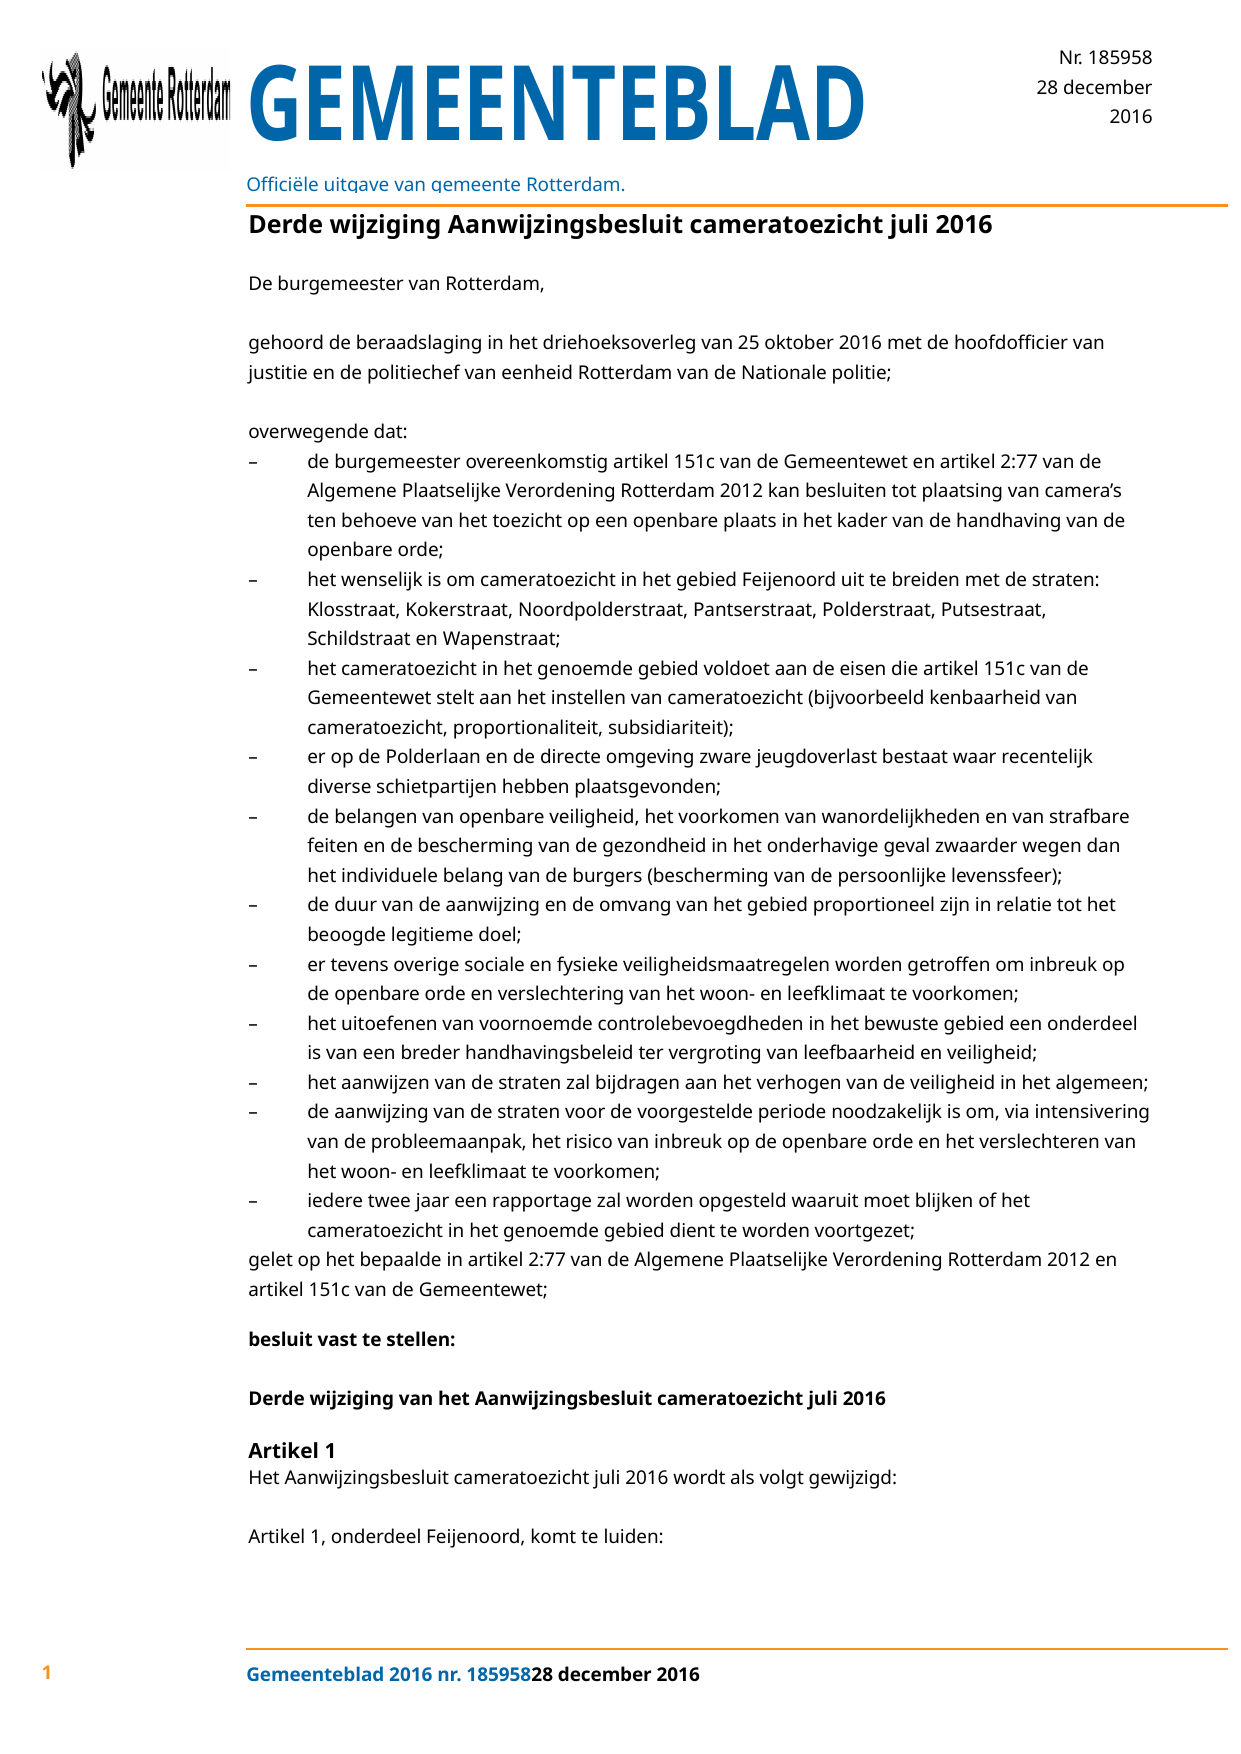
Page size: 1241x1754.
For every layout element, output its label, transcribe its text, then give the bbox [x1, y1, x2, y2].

text Derde wijziging Aanwijzingsbesluit cameratoezicht juli 2016 [248, 207, 1152, 241]
list de aanwijzing van de straten voor de voorgestelde periode noodzakelijk is om, via intensivering van de probleemaanpak, het risico van inbreuk op de openbare orde en het verslechteren van het woon- en leefklimaat te voorkomen; [248, 1099, 1152, 1183]
list er op de Polderlaan en de directe omgeving zware jeugdoverlast bestaat waar recentelijk diverse schietpartijen hebben plaatsgevonden; [248, 744, 1152, 799]
text Artikel 1, onderdeel Feijenoord, komt te luiden: [248, 1524, 1152, 1549]
text Artikel 1 [248, 1436, 1152, 1464]
list er tevens overige sociale en fysieke veiligheidsmaatregelen worden getroffen om inbreuk op de openbare orde en verslechtering van het woon- en leefklimaat te voorkomen; [248, 951, 1152, 1006]
list iedere twee jaar een rapportage zal worden opgesteld waaruit moet blijken of het cameratoezicht in het genoemde gebied dient te worden voortgezet; [248, 1187, 1152, 1243]
list het uitoefenen van voornoemde controlebevoegdheden in het bewuste gebied een onderdeel is van een breder handhavingsbeleid ter vergroting van leefbaarheid en veiligheid; [248, 1010, 1152, 1065]
text besluit vast te stellen: [248, 1326, 1152, 1352]
text De burgemeester van Rotterdam, [248, 270, 1152, 296]
list het wenselijk is om cameratoezicht in het gebied Feijenoord uit te breiden met de straten: Klosstraat, Kokerstraat, Noordpolderstraat, Pantserstraat, Polderstraat, Putsestraat, Schildstraat en Wapenstraat; [248, 566, 1152, 651]
list de duur van de aanwijzing en de omvang van het gebied proportioneel zijn in relatie tot het beoogde legitieme doel; [248, 892, 1152, 947]
list het cameratoezicht in het genoemde gebied voldoet aan de eisen die artikel 151c van de Gemeentewet stelt aan het instellen van cameratoezicht (bijvoorbeeld kenbaarheid van cameratoezicht, proportionaliteit, subsidiariteit); [248, 655, 1152, 740]
text Het Aanwijzingsbesluit cameratoezicht juli 2016 wordt als volgt gewijzigd: [248, 1464, 1152, 1490]
list de belangen van openbare veiligheid, het voorkomen van wanordelijkheden en van strafbare feiten en de bescherming van de gezondheid in het onderhavige geval zwaarder wegen dan het individuele belang van de burgers (bescherming van de persoonlijke levenssfeer); [248, 803, 1152, 888]
text overwegende dat: [248, 418, 1152, 444]
list het aanwijzen van de straten zal bijdragen aan het verhogen van de veiligheid in het algemeen; [248, 1069, 1152, 1095]
list de burgemeester overeenkomstig artikel 151c van de Gemeentewet en artikel 2:77 van de Algemene Plaatselijke Verordening Rotterdam 2012 kan besluiten tot plaatsing van camera’s ten behoeve van het toezicht op een openbare plaats in het kader van de handhaving van de openbare orde; [248, 448, 1152, 562]
text gehoord de beraadslaging in het driehoeksoverleg van 25 oktober 2016 met de hoofdofficier van justitie en de politiechef van eenheid Rotterdam van de Nationale politie; [248, 329, 1152, 385]
text gelet op het bepaalde in artikel 2:77 van de Algemene Plaatselijke Verordening Rotterdam 2012 en artikel 151c van de Gemeentewet; [248, 1247, 1152, 1302]
text Derde wijziging van het Aanwijzingsbesluit cameratoezicht juli 2016 [248, 1386, 1152, 1411]
picture [41, 47, 231, 172]
